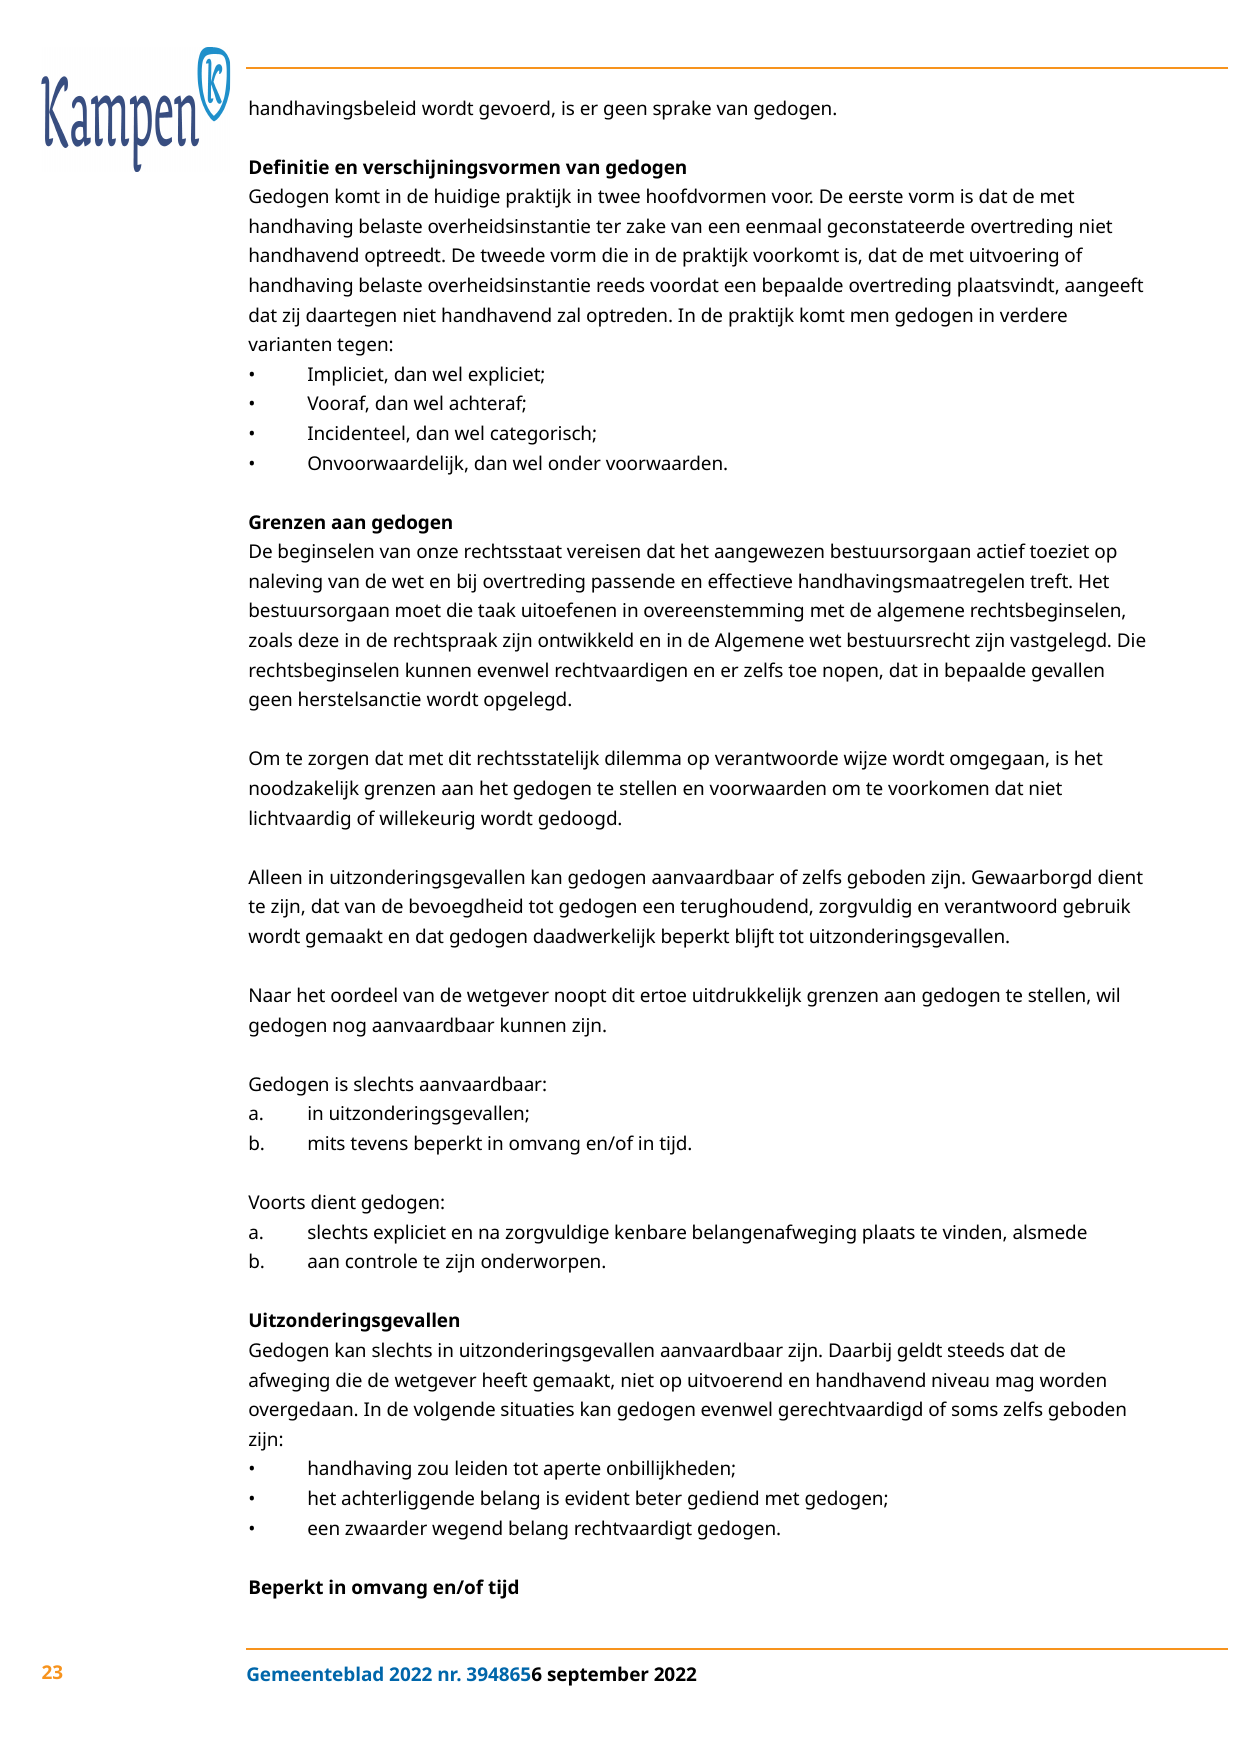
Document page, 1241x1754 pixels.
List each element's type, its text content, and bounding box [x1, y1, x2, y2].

list mits tevens beperkt in omvang en/of in tijd. [248, 1130, 1152, 1156]
text Grenzen aan gedogen [248, 509, 1152, 535]
list handhaving zou leiden tot aperte onbillijkheden; [248, 1456, 1152, 1481]
list een zwaarder wegend belang rechtvaardigt gedogen. [248, 1515, 1152, 1541]
text Gedogen kan slechts in uitzonderingsgevallen aanvaardbaar zijn. Daarbij geldt steeds dat de afweging die de wetgever heeft gemaakt, niet op uitvoerend en handhavend niveau mag worden overgedaan. In de volgende situaties kan gedogen evenwel gerechtvaardigd of soms zelfs geboden zijn: [248, 1337, 1152, 1452]
list slechts expliciet en na zorgvuldige kenbare belangenafweging plaats te vinden, alsmede [248, 1219, 1152, 1245]
list in uitzonderingsgevallen; [248, 1101, 1152, 1126]
text Voorts dient gedogen: [248, 1189, 1152, 1215]
list het achterliggende belang is evident beter gediend met gedogen; [248, 1485, 1152, 1511]
text Gedogen komt in de huidige praktijk in twee hoofdvormen voor. De eerste vorm is dat de met handhaving belaste overheidsinstantie ter zake van een eenmaal geconstateerde overtreding niet handhavend optreedt. De tweede vorm die in de praktijk voorkomt is, dat de met uitvoering of handhaving belaste overheidsinstantie reeds voordat een bepaalde overtreding plaatsvindt, aangeeft dat zij daartegen niet handhavend zal optreden. In de praktijk komt men gedogen in verdere varianten tegen: [248, 183, 1152, 357]
text Naar het oordeel van de wetgever noopt dit ertoe uitdrukkelijk grenzen aan gedogen te stellen, wil gedogen nog aanvaardbaar kunnen zijn. [248, 982, 1152, 1038]
list Impliciet, dan wel expliciet; [248, 361, 1152, 387]
text Uitzonderingsgevallen [248, 1308, 1152, 1333]
text De beginselen van onze rechtsstaat vereisen dat het aangewezen bestuursorgaan actief toeziet op naleving van de wet en bij overtreding passende en effectieve handhavingsmaatregelen treft. Het bestuursorgaan moet die taak uitoefenen in overeenstemming met de algemene rechtsbeginselen, zoals deze in de rechtspraak zijn ontwikkeld en in de Algemene wet bestuursrecht zijn vastgelegd. Die rechtsbeginselen kunnen evenwel rechtvaardigen en er zelfs toe nopen, dat in bepaalde gevallen geen herstelsanctie wordt opgelegd. [248, 538, 1152, 712]
text handhavingsbeleid wordt gevoerd, is er geen sprake van gedogen. [248, 95, 1152, 121]
text Beperkt in omvang en/of tijd [248, 1574, 1152, 1600]
picture [41, 47, 231, 172]
text Alleen in uitzonderingsgevallen kan gedogen aanvaardbaar of zelfs geboden zijn. Gewaarborgd dient te zijn, dat van de bevoegdheid tot gedogen een terughoudend, zorgvuldig en verantwoord gebruik wordt gemaakt en dat gedogen daadwerkelijk beperkt blijft tot uitzonderingsgevallen. [248, 864, 1152, 949]
list Vooraf, dan wel achteraf; [248, 391, 1152, 416]
list Incidenteel, dan wel categorisch; [248, 420, 1152, 446]
list Onvoorwaardelijk, dan wel onder voorwaarden. [248, 450, 1152, 476]
text Definitie en verschijningsvormen van gedogen [248, 154, 1152, 180]
list aan controle te zijn onderworpen. [248, 1248, 1152, 1274]
text Om te zorgen dat met dit rechtsstatelijk dilemma op verantwoorde wijze wordt omgegaan, is het noodzakelijk grenzen aan het gedogen te stellen en voorwaarden om te voorkomen dat niet lichtvaardig of willekeurig wordt gedoogd. [248, 746, 1152, 831]
text Gedogen is slechts aanvaardbaar: [248, 1071, 1152, 1097]
